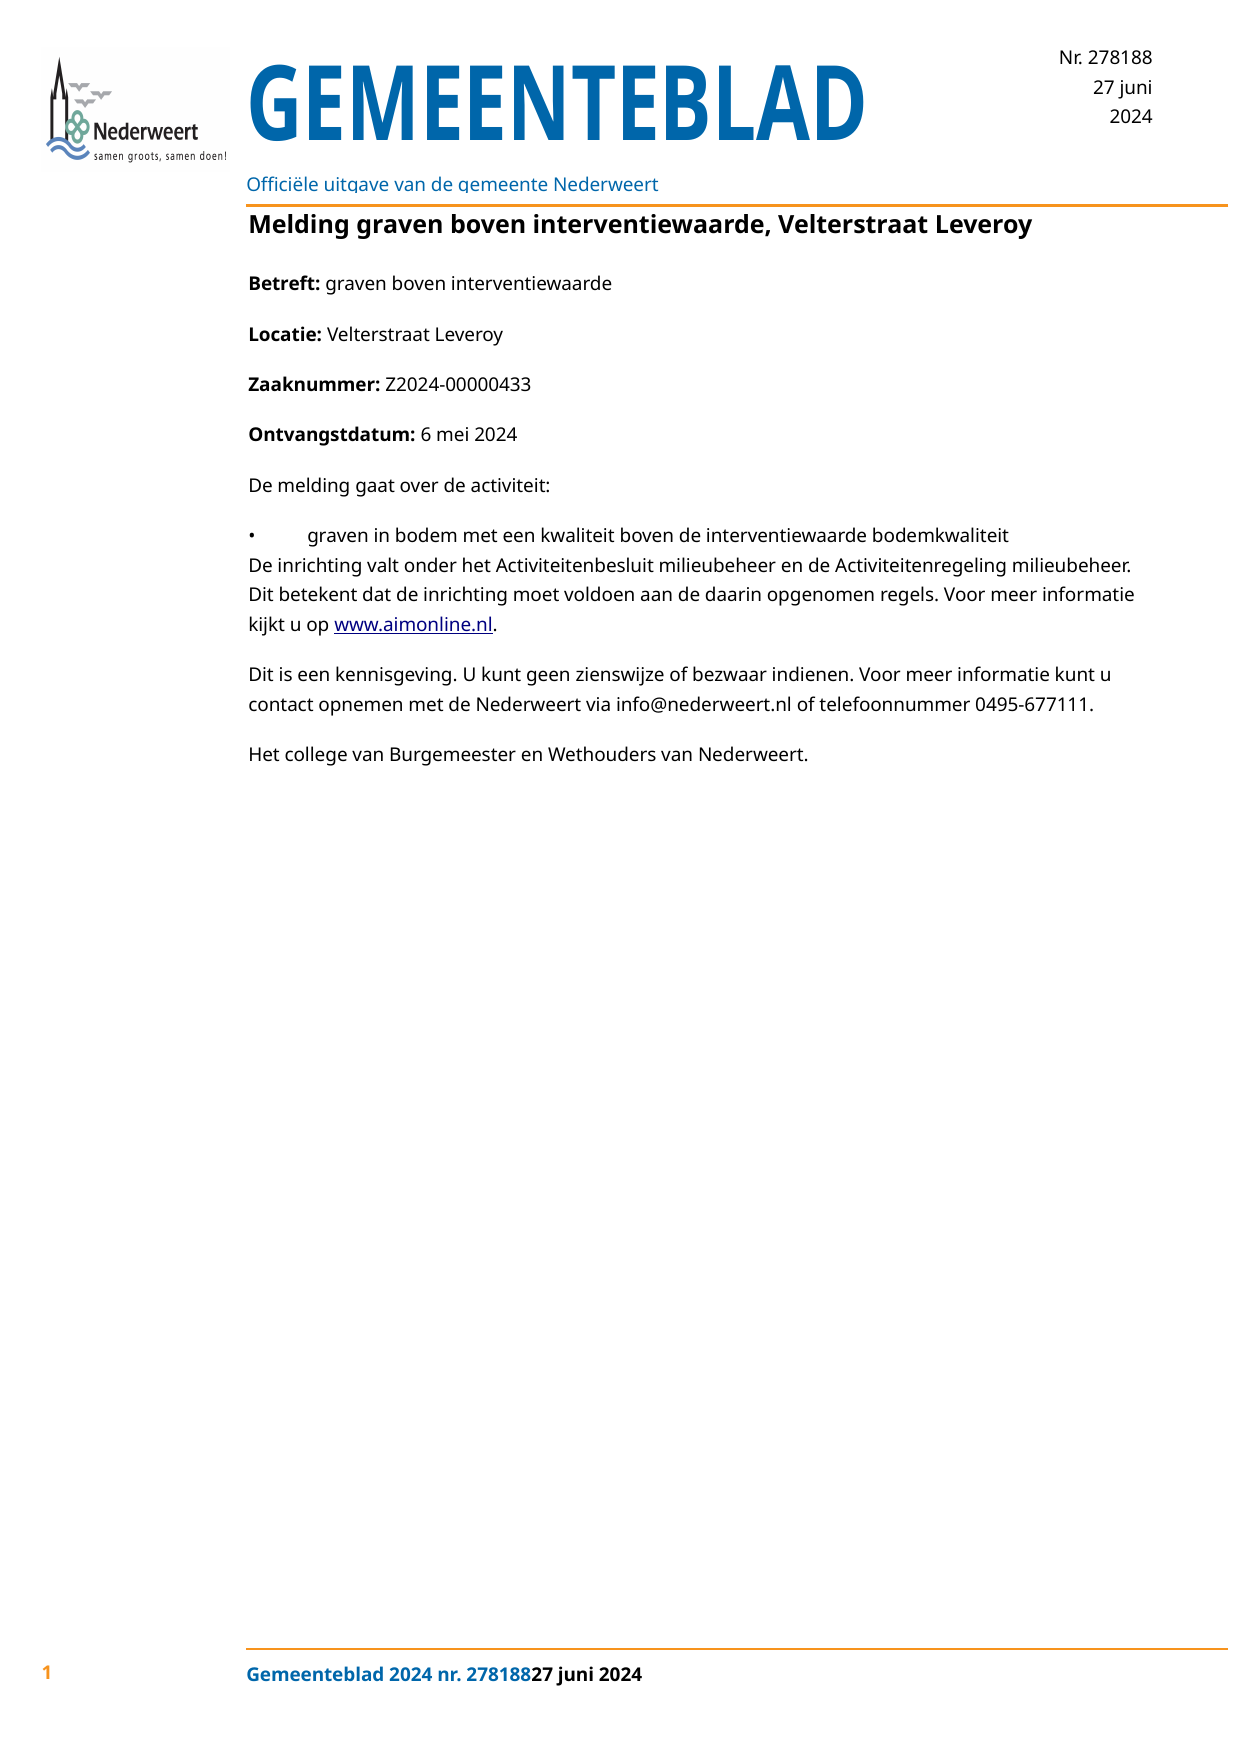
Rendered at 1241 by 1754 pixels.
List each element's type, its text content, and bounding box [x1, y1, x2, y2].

text Dit is een kennisgeving. U kunt geen zienswijze of bezwaar indienen. Voor meer informatie kunt u contact opnemen met de Nederweert via info@nederweert.nl of telefoonnummer 0495-677111. [248, 662, 1152, 717]
text Betreft: graven boven interventiewaarde [248, 270, 1152, 296]
list graven in bodem met een kwaliteit boven de interventiewaarde bodemkwaliteit [248, 522, 1152, 548]
text Locatie: Velterstraat Leveroy [248, 321, 1152, 346]
text Zaaknummer: Z2024-00000433 [248, 371, 1152, 397]
text De inrichting valt onder het Activiteitenbesluit milieubeheer en de Activiteitenregeling milieubeheer. Dit betekent dat de inrichting moet voldoen aan de daarin opgenomen regels. Voor meer informatie kijkt u op www.aimonline.nl. [248, 552, 1152, 637]
text Ontvangstdatum: 6 mei 2024 [248, 422, 1152, 447]
picture [41, 47, 231, 172]
text De melding gaat over de activiteit: [248, 472, 1152, 498]
text Melding graven boven interventiewaarde, Velterstraat Leveroy [248, 207, 1152, 241]
text Het college van Burgemeester en Wethouders van Nederweert. [248, 742, 1152, 767]
